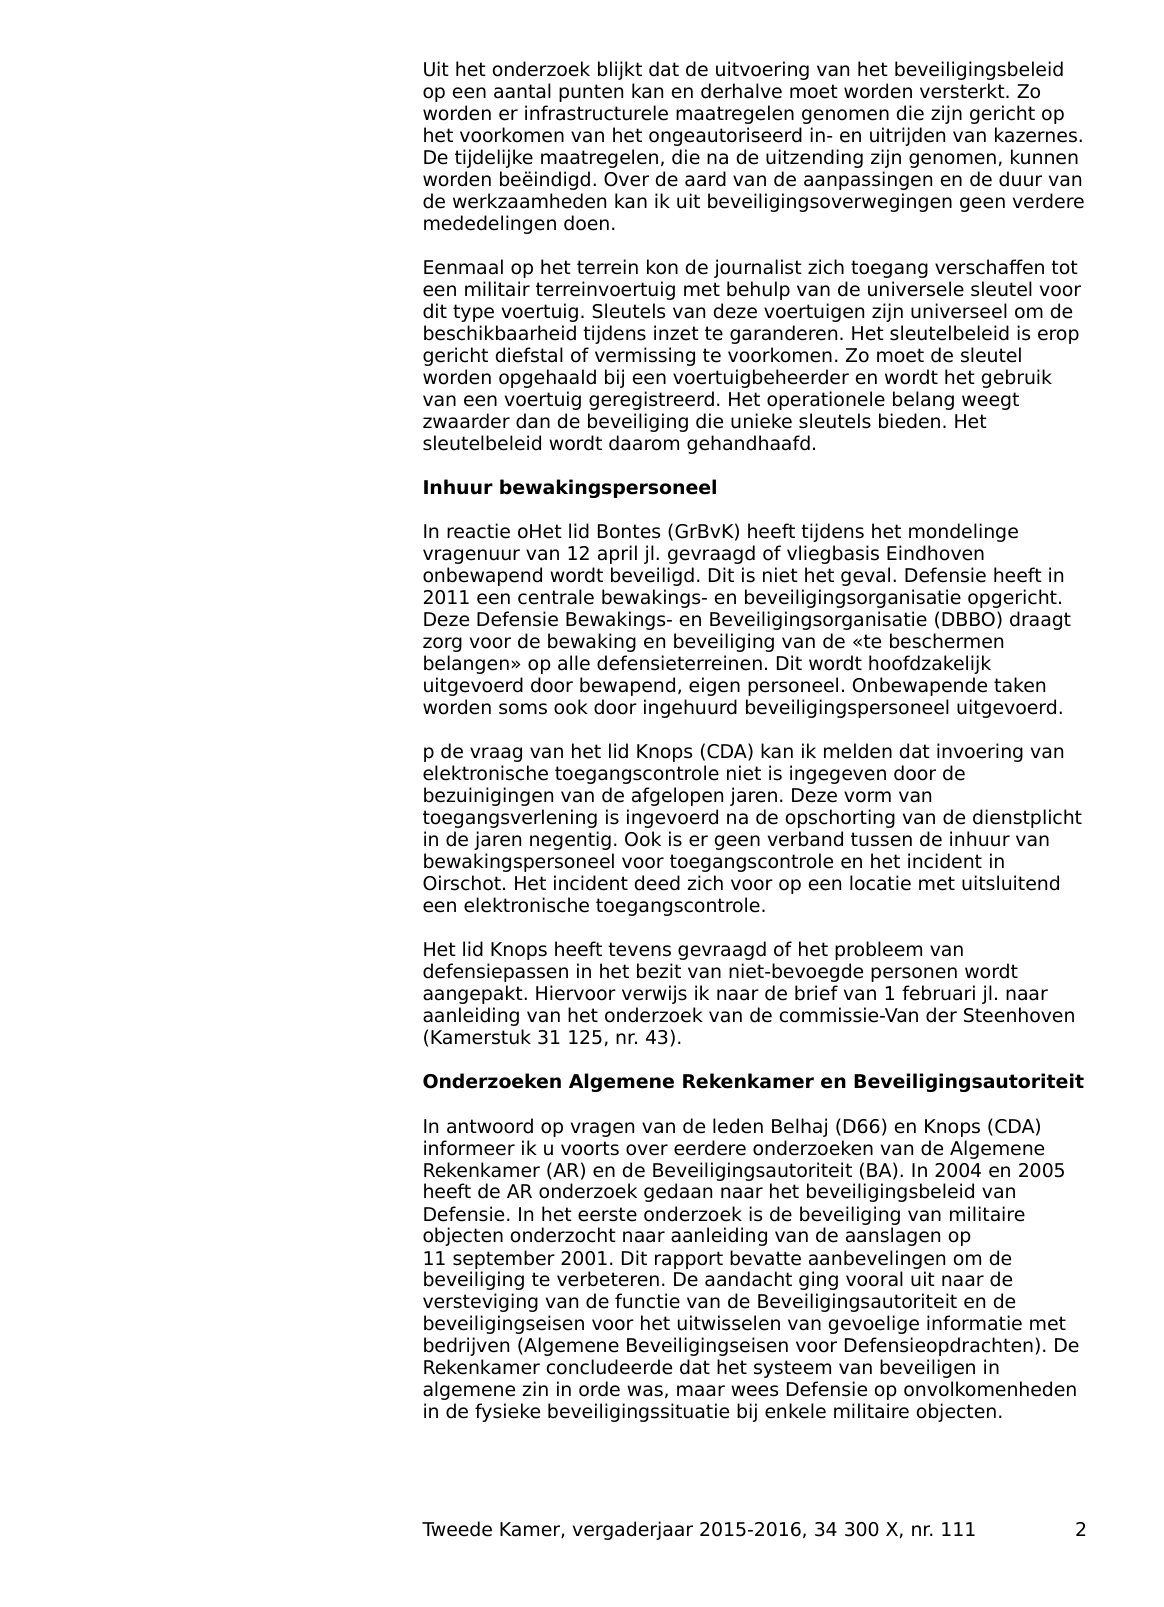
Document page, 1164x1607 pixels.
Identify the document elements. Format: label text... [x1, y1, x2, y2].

subtitle Inhuur bewakingspersoneel [422, 477, 1087, 499]
text p de vraag van het lid Knops (CDA) kan ik melden dat invoering van elektronische toegangscontrole niet is ingegeven door de bezuinigingen van de afgelopen jaren. Deze vorm van toegangsverlening is ingevoerd na de opschorting van de dienstplicht in de jaren negentig. Ook is er geen verband tussen de inhuur van bewakingspersoneel voor toegangscontrole en het incident in Oirschot. Het incident deed zich voor op een locatie met uitsluitend een elektronische toegangscontrole. [422, 741, 1087, 917]
text In reactie oHet lid Bontes (GrBvK) heeft tijdens het mondelinge vragenuur van 12 april jl. gevraagd of vliegbasis Eindhoven onbewapend wordt beveiligd. Dit is niet het geval. Defensie heeft in 2011 een centrale bewakings- en beveiligingsorganisatie opgericht. Deze Defensie Bewakings- en Beveiligingsorganisatie (DBBO) draagt zorg voor de bewaking en beveiliging van de «te beschermen belangen» op alle defensieterreinen. Dit wordt hoofdzakelijk uitgevoerd door bewapend, eigen personeel. Onbewapende taken worden soms ook door ingehuurd beveiligingspersoneel uitgevoerd. [422, 521, 1087, 719]
text In antwoord op vragen van de leden Belhaj (D66) en Knops (CDA) informeer ik u voorts over eerdere onderzoeken van de Algemene Rekenkamer (AR) en de Beveiligingsautoriteit (BA). In 2004 en 2005 heeft de AR onderzoek gedaan naar het beveiligingsbeleid van Defensie. In het eerste onderzoek is de beveiliging van militaire objecten onderzocht naar aanleiding van de aanslagen op 11 september 2001. Dit rapport bevatte aanbevelingen om de beveiliging te verbeteren. De aandacht ging vooral uit naar de versteviging van de functie van de Beveiligingsautoriteit en de beveiligingseisen voor het uitwisselen van gevoelige informatie met bedrijven (Algemene Beveiligingseisen voor Defensieopdrachten). De Rekenkamer concludeerde dat het systeem van beveiligen in algemene zin in orde was, maar wees Defensie op onvolkomenheden in de fysieke beveiligingssituatie bij enkele militaire objecten. [422, 1116, 1087, 1423]
text Het lid Knops heeft tevens gevraagd of het probleem van defensiepassen in het bezit van niet-bevoegde personen wordt aangepakt. Hiervoor verwijs ik naar de brief van 1 februari jl. naar aanleiding van het onderzoek van de commissie-Van der Steenhoven (Kamerstuk 31 125, nr. 43). [422, 939, 1087, 1049]
text Uit het onderzoek blijkt dat de uitvoering van het beveiligingsbeleid op een aantal punten kan en derhalve moet worden versterkt. Zo worden er infrastructurele maatregelen genomen die zijn gericht op het voorkomen van het ongeautoriseerd in- en uitrijden van kazernes. De tijdelijke maatregelen, die na de uitzending zijn genomen, kunnen worden beëindigd. Over de aard van de aanpassingen en de duur van de werkzaamheden kan ik uit beveiligingsoverwegingen geen verdere mededelingen doen. [422, 59, 1087, 235]
text Eenmaal op het terrein kon de journalist zich toegang verschaffen tot een militair terreinvoertuig met behulp van de universele sleutel voor dit type voertuig. Sleutels van deze voertuigen zijn universeel om de beschikbaarheid tijdens inzet te garanderen. Het sleutelbeleid is erop gericht diefstal of vermissing te voorkomen. Zo moet de sleutel worden opgehaald bij een voertuigbeheerder en wordt het gebruik van een voertuig geregistreerd. Het operationele belang weegt zwaarder dan de beveiliging die unieke sleutels bieden. Het sleutelbeleid wordt daarom gehandhaafd. [422, 257, 1087, 455]
subtitle Onderzoeken Algemene Rekenkamer en Beveiligingsautoriteit [422, 1071, 1087, 1093]
